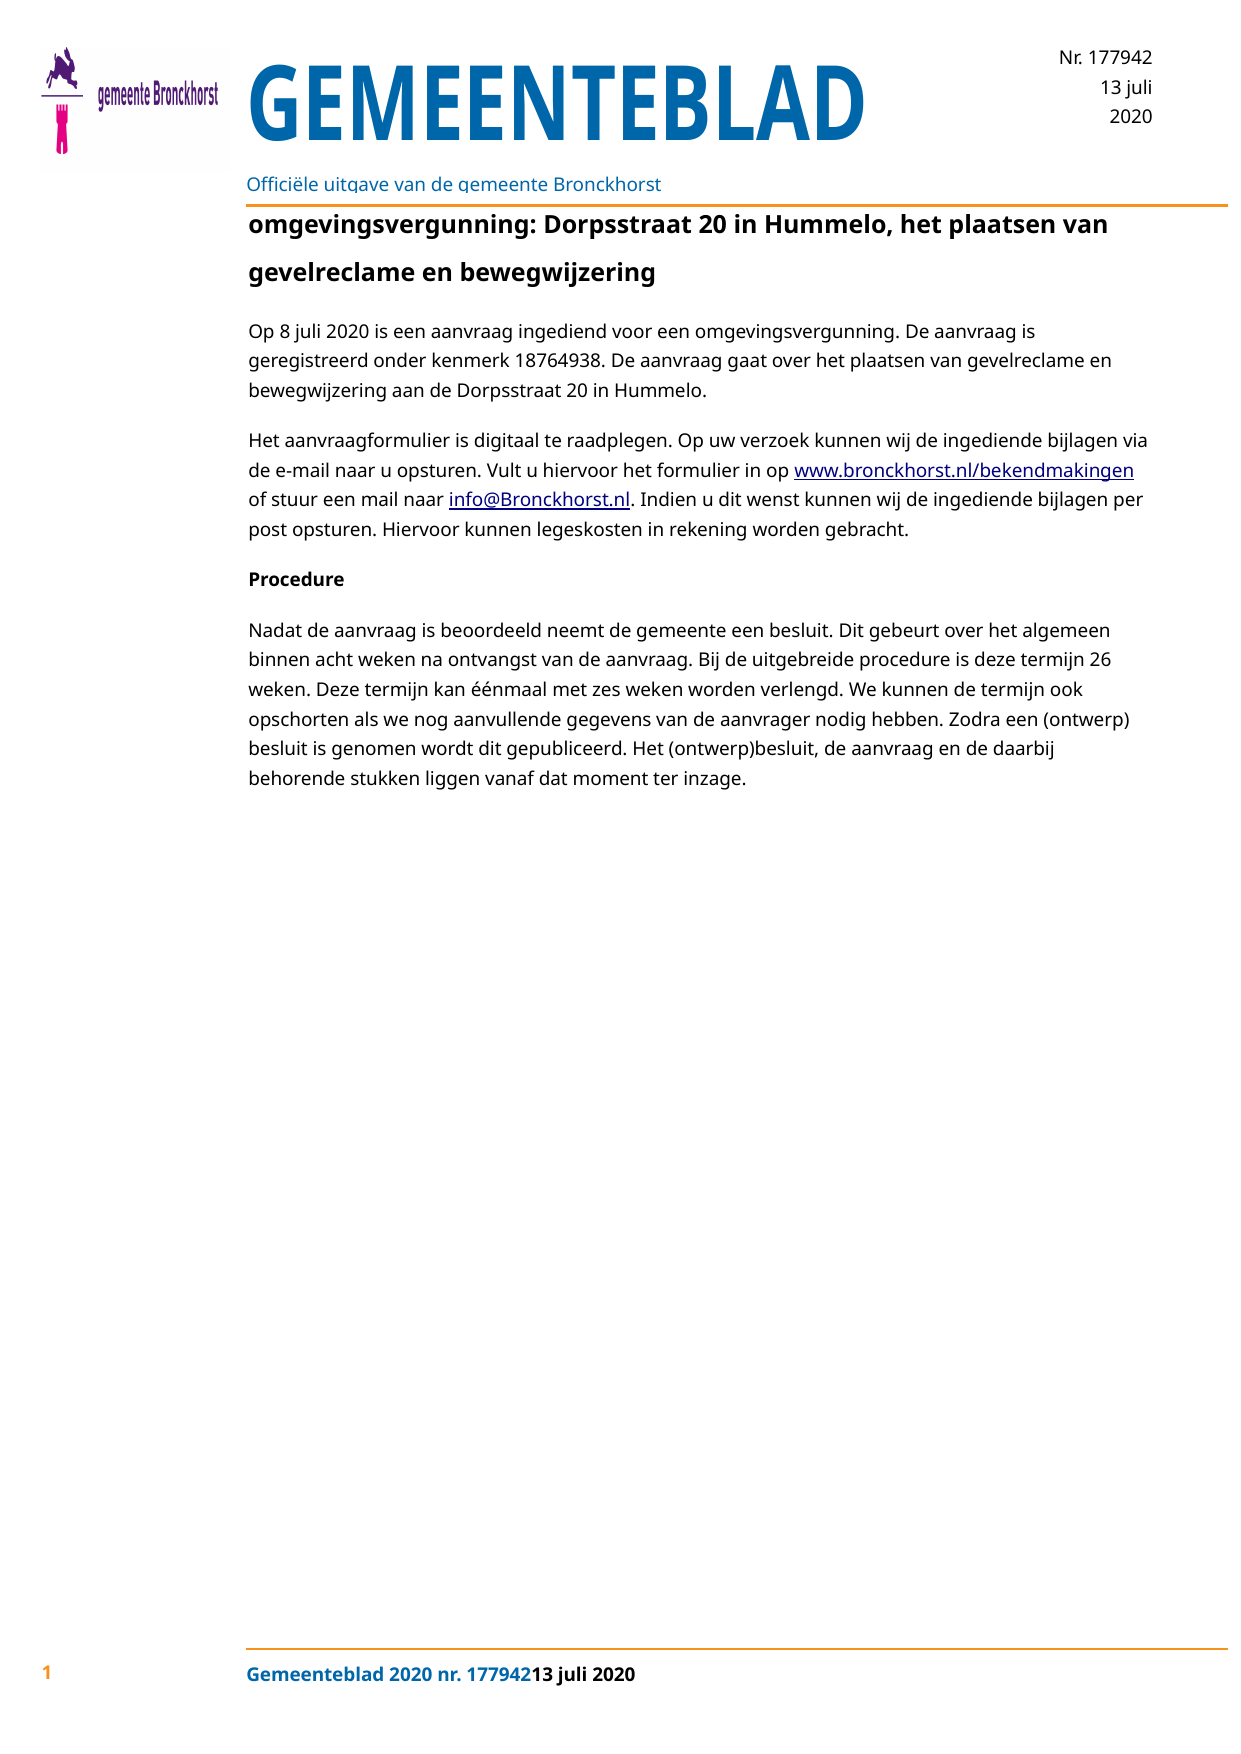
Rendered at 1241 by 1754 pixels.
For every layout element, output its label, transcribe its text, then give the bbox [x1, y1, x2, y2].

picture [41, 47, 231, 172]
text Procedure [248, 567, 1152, 592]
text omgevingsvergunning: Dorpsstraat 20 in Hummelo, het plaatsen van gevelreclame en bewegwijzering [248, 207, 1152, 288]
text Nadat de aanvraag is beoordeeld neemt de gemeente een besluit. Dit gebeurt over het algemeen binnen acht weken na ontvangst van de aanvraag. Bij de uitgebreide procedure is deze termijn 26 weken. Deze termijn kan éénmaal met zes weken worden verlengd. We kunnen de termijn ook opschorten als we nog aanvullende gegevens van de aanvrager nodig hebben. Zodra een (ontwerp) besluit is genomen wordt dit gepubliceerd. Het (ontwerp)besluit, de aanvraag en de daarbij behorende stukken liggen vanaf dat moment ter inzage. [248, 617, 1152, 791]
text Op 8 juli 2020 is een aanvraag ingediend voor een omgevingsvergunning. De aanvraag is geregistreerd onder kenmerk 18764938. De aanvraag gaat over het plaatsen van gevelreclame en bewegwijzering aan de Dorpsstraat 20 in Hummelo. [248, 318, 1152, 403]
text Het aanvraagformulier is digitaal te raadplegen. Op uw verzoek kunnen wij de ingediende bijlagen via de e-mail naar u opsturen. Vult u hiervoor het formulier in op www.bronckhorst.nl/bekendmakingen of stuur een mail naar info@Bronckhorst.nl. Indien u dit wenst kunnen wij de ingediende bijlagen per post opsturen. Hiervoor kunnen legeskosten in rekening worden gebracht. [248, 427, 1152, 542]
